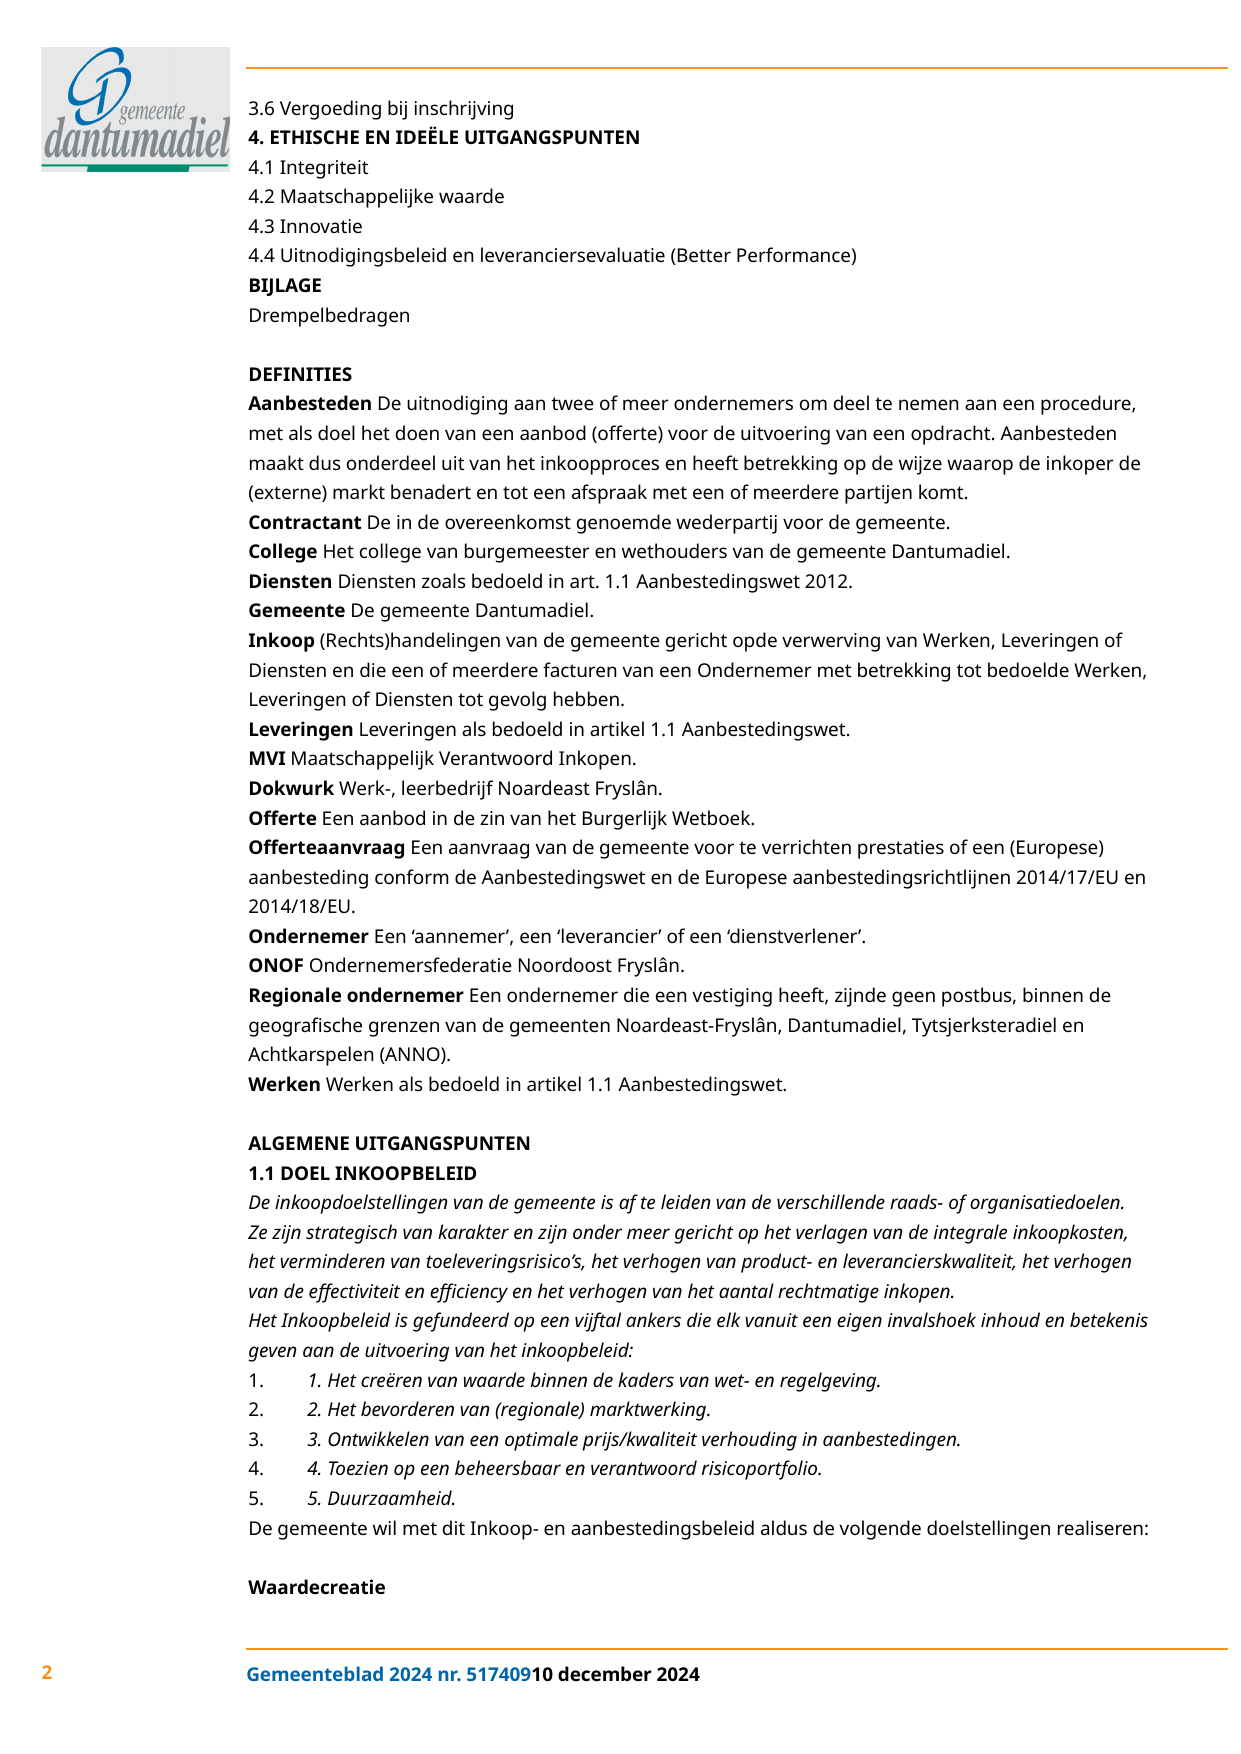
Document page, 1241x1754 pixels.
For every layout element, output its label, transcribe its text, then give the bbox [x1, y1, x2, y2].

text De inkoopdoelstellingen van de gemeente is af te leiden van de verschillende raads- of organisatiedoelen. Ze zijn strategisch van karakter en zijn onder meer gericht op het verlagen van de integrale inkoopkosten, het verminderen van toeleveringsrisico’s, het verhogen van product- en leverancierskwaliteit, het verhogen van de effectiviteit en efficiency en het verhogen van het aantal recht­matige inkopen. [248, 1189, 1152, 1304]
text Aanbesteden De uitnodiging aan twee of meer ondernemers om deel te nemen aan een procedure, met als doel het doen van een aanbod (offerte) voor de uitvoering van een opdracht. Aanbesteden maakt dus onderdeel uit van het inkoopproces en heeft betrekking op de wijze waarop de inkoper de (externe) markt benadert en tot een afspraak met een of meerdere partijen komt. [248, 391, 1152, 505]
text Offerte Een aanbod in de zin van het Burgerlijk Wetboek. [248, 805, 1152, 831]
text College Het college van burgemeester en wethouders van de gemeente Dantumadiel. [248, 538, 1152, 564]
text Diensten Diensten zoals bedoeld in art. 1.1 Aanbestedingswet 2012. [248, 568, 1152, 594]
text 4.3 Innovatie [248, 213, 1152, 239]
text Waardecreatie [248, 1574, 1152, 1600]
text Gemeente De gemeente Dantumadiel. [248, 598, 1152, 623]
text Inkoop (Rechts)handelingen van de gemeente gericht opde verwerving van Werken, Leveringen of Diensten en die een of meerdere facturen van een Ondernemer met betrekking tot bedoelde Werken, Leveringen of Diensten tot gevolg hebben. [248, 627, 1152, 712]
text Werken Werken als bedoeld in artikel 1.1 Aanbestedingswet. [248, 1071, 1152, 1097]
text 4.4 Uitnodigingsbeleid en leveranciersevaluatie (Better Performance) [248, 243, 1152, 268]
list 3. Ontwikkelen van een optimale prijs/kwaliteit verhouding in aanbestedingen. [248, 1426, 1152, 1452]
text Drempelbedragen [248, 302, 1152, 328]
list 5. Duurzaamheid. [248, 1485, 1152, 1511]
picture [41, 47, 231, 172]
text De gemeente wil met dit Inkoop- en aanbestedingsbeleid aldus de volgende doelstellingen realiseren: [248, 1515, 1152, 1541]
text 1.1 DOEL INKOOPBELEID [248, 1160, 1152, 1186]
text Contractant De in de overeenkomst genoemde wederpartij voor de gemeente. [248, 509, 1152, 535]
text MVI Maatschappelijk Verantwoord Inkopen. [248, 746, 1152, 771]
text 4.1 Integriteit [248, 154, 1152, 180]
text BIJLAGE [248, 272, 1152, 298]
text 3.6 Vergoeding bij inschrijving [248, 95, 1152, 121]
list 2. Het bevorderen van (regionale) marktwerking. [248, 1396, 1152, 1422]
list 4. Toezien op een beheersbaar en verantwoord risicoportfolio. [248, 1456, 1152, 1481]
text Offerteaanvraag Een aanvraag van de gemeente voor te verrichten prestaties of een (Europese) aanbesteding conform de Aanbestedingswet en de Europese aanbestedingsrichtlijnen 2014/17/EU en 2014/18/EU. [248, 834, 1152, 919]
text Dokwurk Werk-, leerbedrijf Noardeast Fryslân. [248, 775, 1152, 801]
text Regionale ondernemer Een ondernemer die een vestiging heeft, zijnde geen postbus, binnen de geografische grenzen van de gemeenten Noardeast-Fryslân, Dantumadiel, Tytsjerksteradiel en Achtkarspelen (ANNO). [248, 982, 1152, 1067]
text ALGEMENE UITGANGSPUNTEN [248, 1130, 1152, 1156]
text DEFINITIES [248, 361, 1152, 387]
text ONOF Ondernemersfederatie Noordoost Fryslân. [248, 953, 1152, 978]
text Het Inkoopbeleid is gefundeerd op een vijftal ankers die elk vanuit een eigen invalshoek inhoud en betekenis geven aan de uitvoe­ring van het inkoopbeleid: [248, 1308, 1152, 1363]
text 4.2 Maatschappelijke waarde [248, 183, 1152, 209]
text Ondernemer Een ‘aannemer’, een ‘leverancier’ of een ‘dienstverlener’. [248, 923, 1152, 949]
list 1. Het creëren van waarde binnen de kaders van wet- en regelgeving. [248, 1367, 1152, 1393]
text 4. ETHISCHE EN IDEËLE UITGANGSPUNTEN [248, 124, 1152, 150]
text Leveringen Leveringen als bedoeld in artikel 1.1 Aanbestedingswet. [248, 716, 1152, 742]
